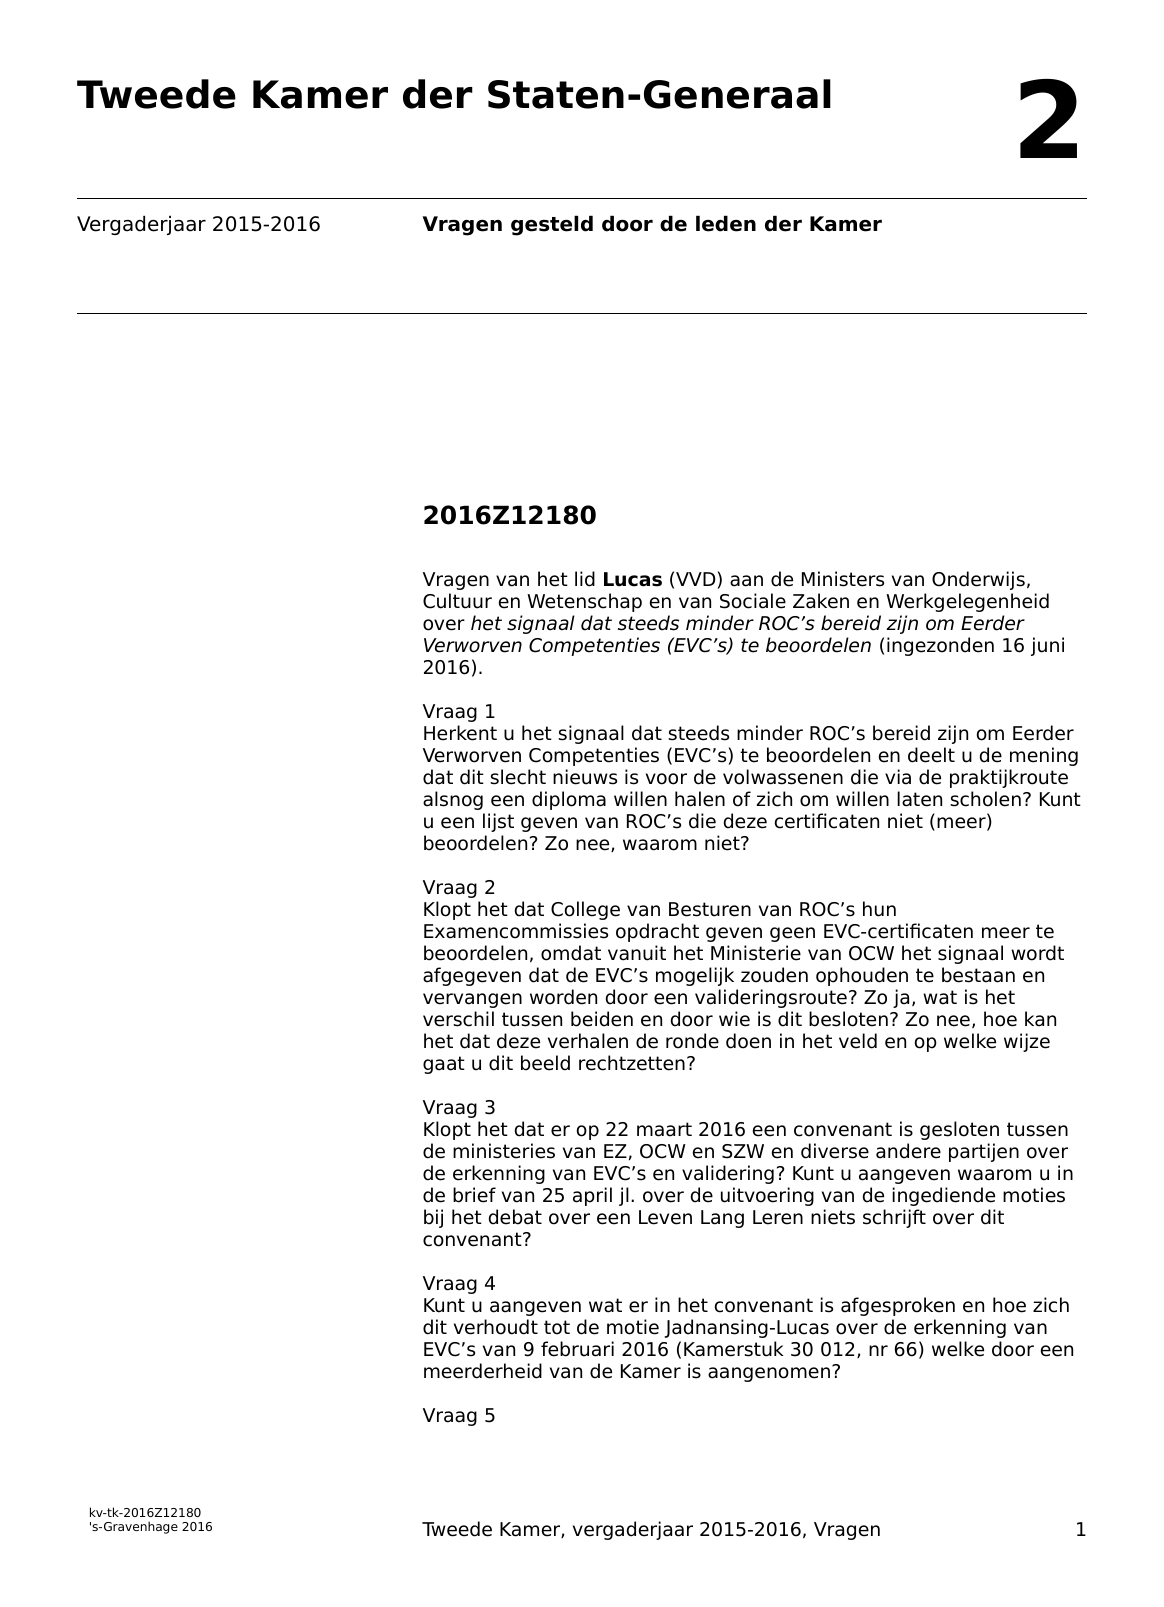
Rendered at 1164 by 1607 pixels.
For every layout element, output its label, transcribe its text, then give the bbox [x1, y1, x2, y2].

table_header Tweede Kamer der Staten-Generaal [77, 59, 886, 198]
text Kunt u aangeven wat er in het convenant is afgesproken en hoe zich dit verhoudt tot de motie Jadnansing-Lucas over de erkenning van EVC’s van 9 februari 2016 (Kamerstuk 30 012, nr 66) welke door een meerderheid van de Kamer is aangenomen? [422, 1295, 1087, 1383]
text Klopt het dat er op 22 maart 2016 een convenant is gesloten tussen de ministeries van EZ, OCW en SZW en diverse andere partijen over de erkenning van EVC’s en validering? Kunt u aangeven waarom u in de brief van 25 april jl. over de uitvoering van de ingediende moties bij het debat over een Leven Lang Leren niets schrijft over dit convenant? [422, 1119, 1087, 1251]
text kv-tk-2016Z12180 [88, 1506, 323, 1520]
text Vraag 1 [422, 701, 1087, 723]
text 's-Gravenhage 2016 [88, 1520, 323, 1534]
text Klopt het dat College van Besturen van ROC’s hun Examencommissies opdracht geven geen EVC-certificaten meer te beoordelen, omdat vanuit het Ministerie van OCW het signaal wordt afgegeven dat de EVC’s mogelijk zouden ophouden te bestaan en vervangen worden door een valideringsroute? Zo ja, wat is het verschil tussen beiden en door wie is dit besloten? Zo nee, hoe kan het dat deze verhalen de ronde doen in het veld en op welke wijze gaat u dit beeld rechtzetten? [422, 899, 1087, 1075]
table_cell Vergaderjaar 2015-2016 [77, 199, 422, 313]
text Vraag 5 [422, 1405, 1087, 1427]
text Vraag 2 [422, 877, 1087, 899]
text 2016Z12180 [422, 501, 1087, 531]
text Herkent u het signaal dat steeds minder ROC’s bereid zijn om Eerder Verworven Competenties (EVC’s) te beoordelen en deelt u de mening dat dit slecht nieuws is voor de volwassenen die via de praktijkroute alsnog een diploma willen halen of zich om willen laten scholen? Kunt u een lijst geven van ROC’s die deze certificaten niet (meer) beoordelen? Zo nee, waarom niet? [422, 723, 1087, 855]
table_header 2 [886, 59, 1087, 198]
table_cell Vragen gesteld door de leden der Kamer [422, 199, 1087, 313]
text Vraag 4 [422, 1273, 1087, 1295]
text Vragen van het lid Lucas (VVD) aan de Ministers van Onderwijs, Cultuur en Wetenschap en van Sociale Zaken en Werkgelegenheid over het signaal dat steeds minder ROC’s bereid zijn om Eerder Verworven Competenties (EVC’s) te beoordelen (ingezonden 16 juni 2016). [422, 569, 1087, 679]
text Vraag 3 [422, 1097, 1087, 1119]
